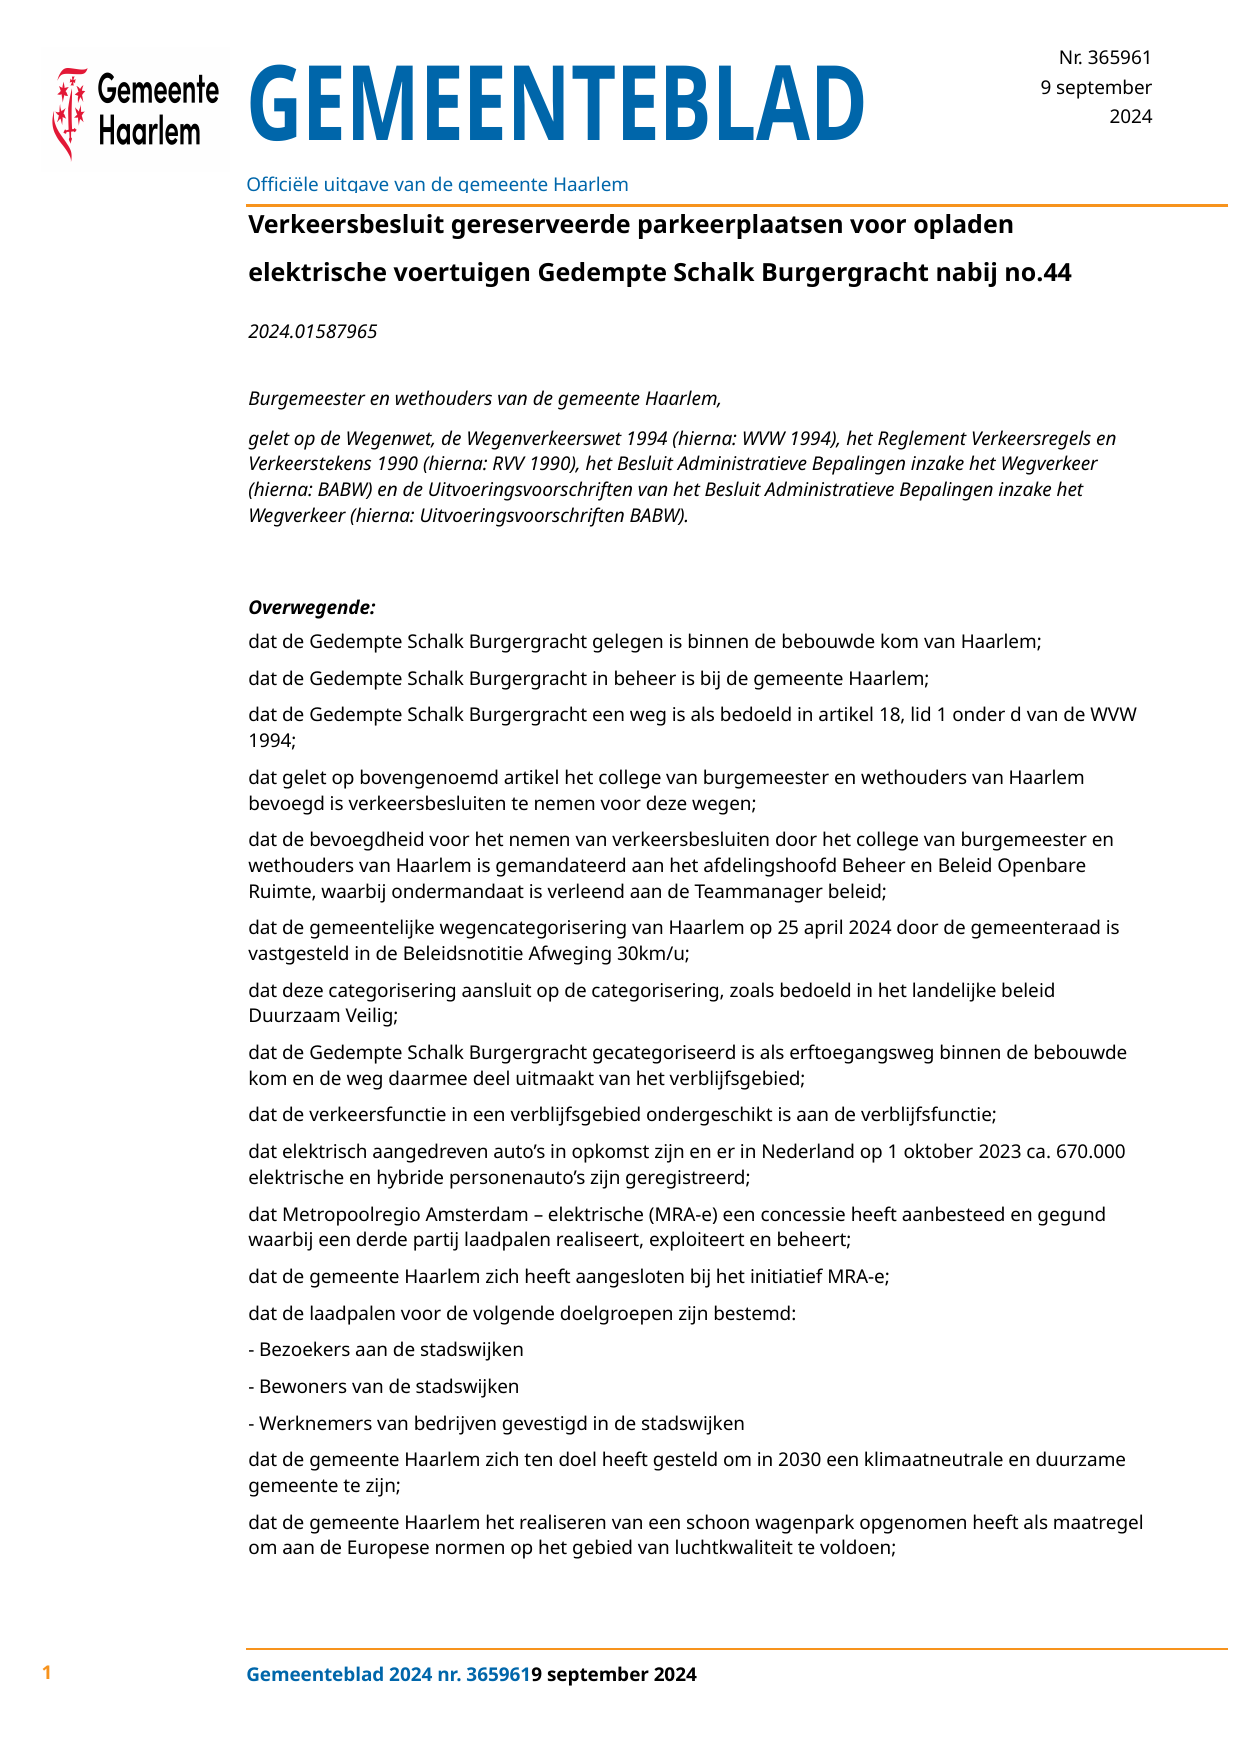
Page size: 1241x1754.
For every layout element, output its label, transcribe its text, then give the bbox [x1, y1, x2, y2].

text Burgemeester en wethouders van de gemeente Haarlem, [248, 386, 1152, 411]
picture [41, 47, 231, 172]
text dat de laadpalen voor de volgende doelgroepen zijn bestemd: [248, 1300, 1152, 1326]
text dat de gemeente Haarlem het realiseren van een schoon wagenpark opgenomen heeft als maatregel om aan de Europese normen op het gebied van luchtkwaliteit te voldoen; [248, 1509, 1152, 1560]
text gelet op de Wegenwet, de Wegenverkeerswet 1994 (hierna: WVW 1994), het Reglement Verkeersregels en Verkeerstekens 1990 (hierna: RVV 1990), het Besluit Administratieve Bepalingen inzake het Wegverkeer (hierna: BABW) en de Uitvoeringsvoorschriften van het Besluit Administratieve Bepalingen inzake het Wegverkeer (hierna: Uitvoeringsvoorschriften BABW). [248, 425, 1152, 528]
text dat deze categorisering aansluit op de categorisering, zoals bedoeld in het landelijke beleid Duurzaam Veilig; [248, 977, 1152, 1028]
text - Bezoekers aan de stadswijken [248, 1336, 1152, 1362]
text dat elektrisch aangedreven auto’s in opkomst zijn en er in Nederland op 1 oktober 2023 ca. 670.000 elektrische en hybride personenauto’s zijn geregistreerd; [248, 1138, 1152, 1190]
text - Bewoners van de stadswijken [248, 1373, 1152, 1399]
text dat gelet op bovengenoemd artikel het college van burgemeester en wethouders van Haarlem bevoegd is verkeersbesluiten te nemen voor deze wegen; [248, 764, 1152, 815]
text dat Metropoolregio Amsterdam – elektrische (MRA-e) een concessie heeft aanbesteed en gegund waarbij een derde partij laadpalen realiseert, exploiteert en beheert; [248, 1201, 1152, 1252]
text dat de bevoegdheid voor het nemen van verkeersbesluiten door het college van burgemeester en wethouders van Haarlem is gemandateerd aan het afdelingshoofd Beheer en Beleid Openbare Ruimte, waarbij ondermandaat is verleend aan de Teammanager beleid; [248, 826, 1152, 903]
text 2024.01587965 [248, 318, 1152, 344]
text dat de gemeente Haarlem zich heeft aangesloten bij het initiatief MRA-e; [248, 1263, 1152, 1289]
text Overwegende: [248, 594, 1152, 620]
text dat de Gedempte Schalk Burgergracht gelegen is binnen de bebouwde kom van Haarlem; [248, 628, 1152, 654]
text dat de Gedempte Schalk Burgergracht gecategoriseerd is als erftoegangsweg binnen de bebouwde kom en de weg daarmee deel uitmaakt van het verblijfsgebied; [248, 1039, 1152, 1091]
text dat de Gedempte Schalk Burgergracht in beheer is bij de gemeente Haarlem; [248, 665, 1152, 691]
text dat de verkeersfunctie in een verblijfsgebied ondergeschikt is aan de verblijfsfunctie; [248, 1102, 1152, 1127]
text dat de gemeentelijke wegencategorisering van Haarlem op 25 april 2024 door de gemeenteraad is vastgesteld in de Beleidsnotitie Afweging 30km/u; [248, 914, 1152, 966]
text - Werknemers van bedrijven gevestigd in de stadswijken [248, 1410, 1152, 1436]
text dat de Gedempte Schalk Burgergracht een weg is als bedoeld in artikel 18, lid 1 onder d van de WVW 1994; [248, 702, 1152, 753]
text dat de gemeente Haarlem zich ten doel heeft gesteld om in 2030 een klimaatneutrale en duurzame gemeente te zijn; [248, 1446, 1152, 1498]
text Verkeersbesluit gereserveerde parkeerplaatsen voor opladen elektrische voertuigen Gedempte Schalk Burgergracht nabij no.44 [248, 207, 1152, 288]
